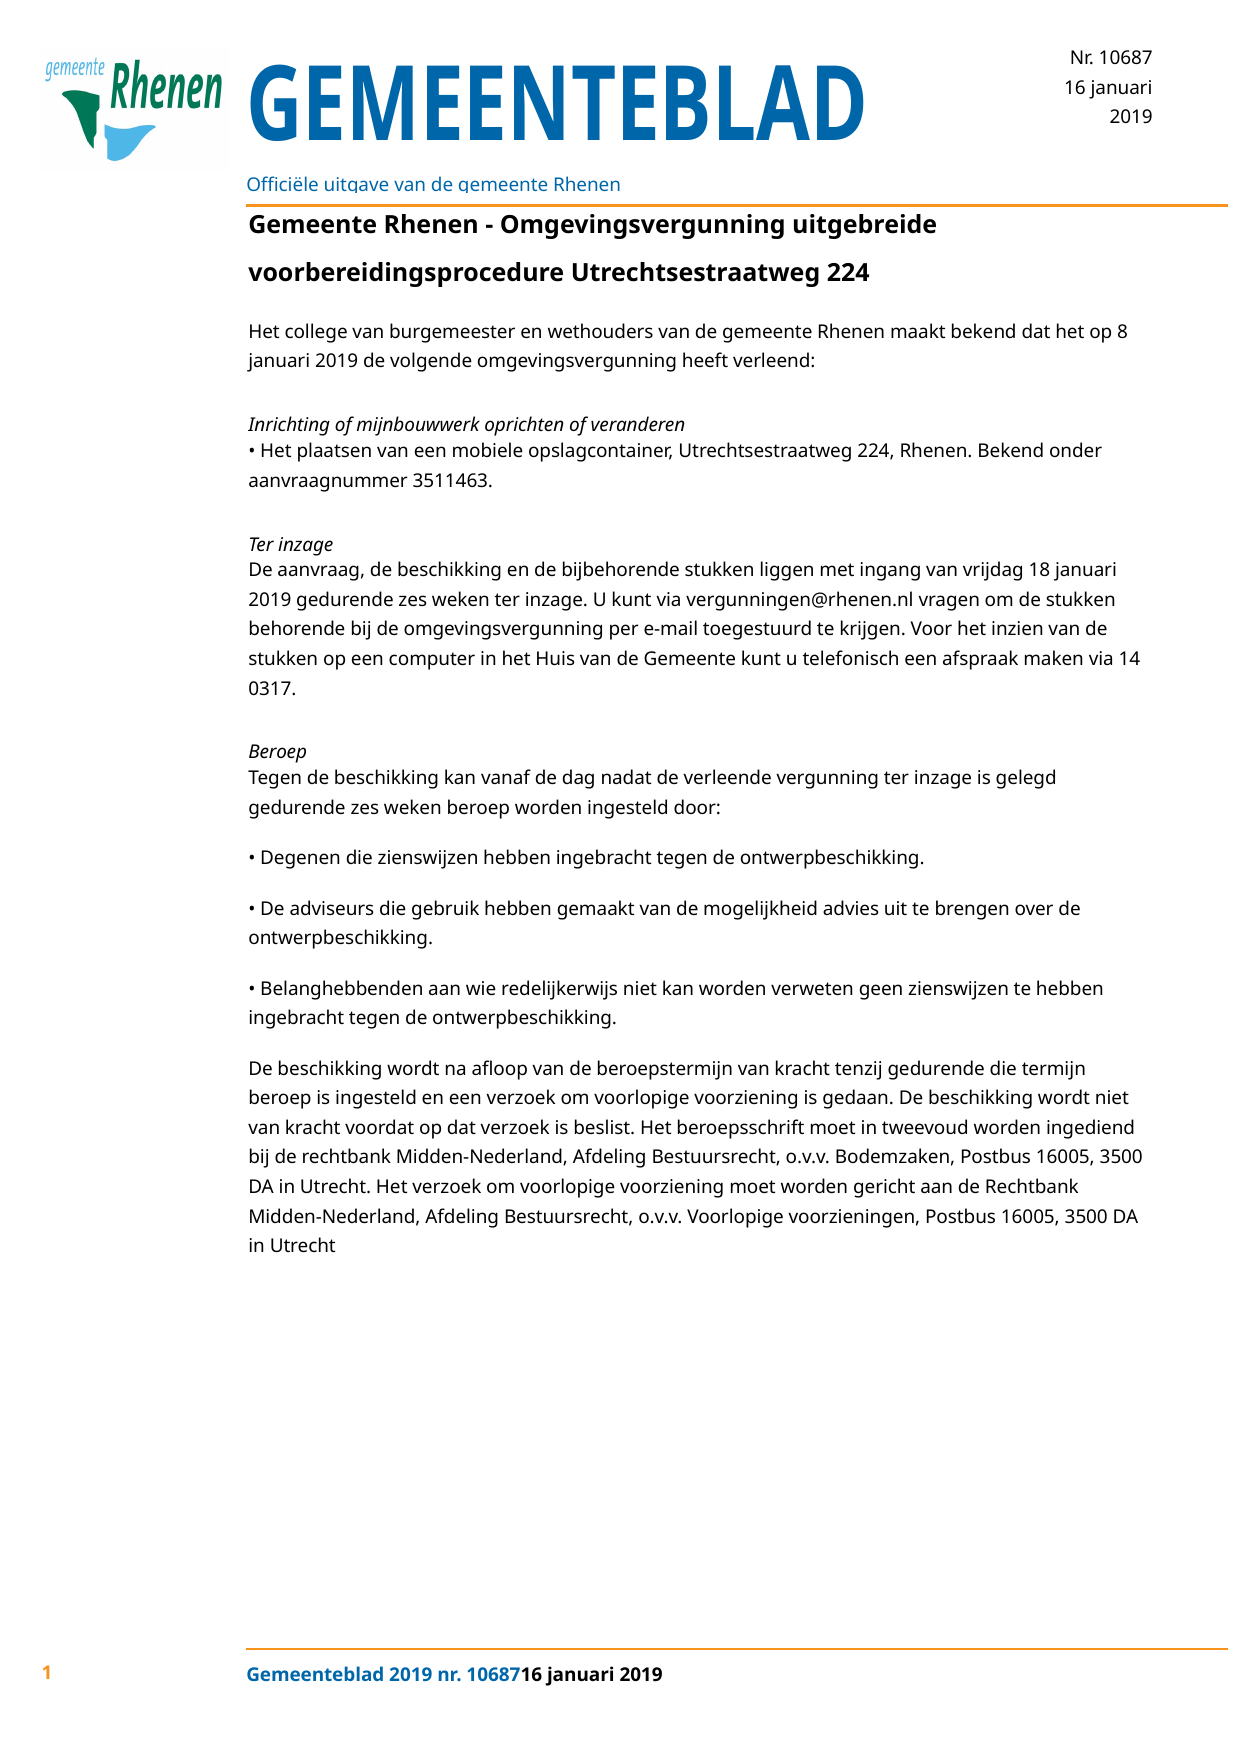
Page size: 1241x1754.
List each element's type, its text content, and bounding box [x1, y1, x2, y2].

text • Degenen die zienswijzen hebben ingebracht tegen de ontwerpbeschikking. [248, 844, 1152, 870]
text Inrichting of mijnbouwwerk oprichten of veranderen [248, 411, 1152, 437]
text • De adviseurs die gebruik hebben gemaakt van de mogelijkheid advies uit te brengen over de ontwerpbeschikking. [248, 895, 1152, 950]
text De aanvraag, de beschikking en de bijbehorende stukken liggen met ingang van vrijdag 18 januari 2019 gedurende zes weken ter inzage. U kunt via vergunningen@rhenen.nl vragen om de stukken behorende bij de omgevingsvergunning per e-mail toegestuurd te krijgen. Voor het inzien van de stukken op een computer in het Huis van de Gemeente kunt u telefonisch een afspraak maken via 14 0317. [248, 556, 1152, 701]
picture [41, 47, 231, 172]
text • Het plaatsen van een mobiele opslagcontainer, Utrechtsestraatweg 224, Rhenen. Bekend onder aanvraagnummer 3511463. [248, 437, 1152, 492]
text Gemeente Rhenen - Omgevingsvergunning uitgebreide voorbereidingsprocedure Utrechtsestraatweg 224 [248, 207, 1152, 288]
text Tegen de beschikking kan vanaf de dag nadat de verleende vergunning ter inzage is gelegd gedurende zes weken beroep worden ingesteld door: [248, 764, 1152, 820]
text Beroep [248, 739, 1152, 764]
text Het college van burgemeester en wethouders van de gemeente Rhenen maakt bekend dat het op 8 januari 2019 de volgende omgevingsvergunning heeft verleend: [248, 318, 1152, 373]
text De beschikking wordt na afloop van de beroepstermijn van kracht tenzij gedurende die termijn beroep is ingesteld en een verzoek om voorlopige voorziening is gedaan. De beschikking wordt niet van kracht voordat op dat verzoek is beslist. Het beroepsschrift moet in tweevoud worden ingediend bij de rechtbank Midden-Nederland, Afdeling Bestuursrecht, o.v.v. Bodemzaken, Postbus 16005, 3500 DA in Utrecht. Het verzoek om voorlopige voorziening moet worden gericht aan de Rechtbank Midden-Nederland, Afdeling Bestuursrecht, o.v.v. Voorlopige voorzieningen, Postbus 16005, 3500 DA in Utrecht [248, 1055, 1152, 1258]
text Ter inzage [248, 531, 1152, 556]
text • Belanghebbenden aan wie redelijkerwijs niet kan worden verweten geen zienswijzen te hebben ingebracht tegen de ontwerpbeschikking. [248, 975, 1152, 1030]
